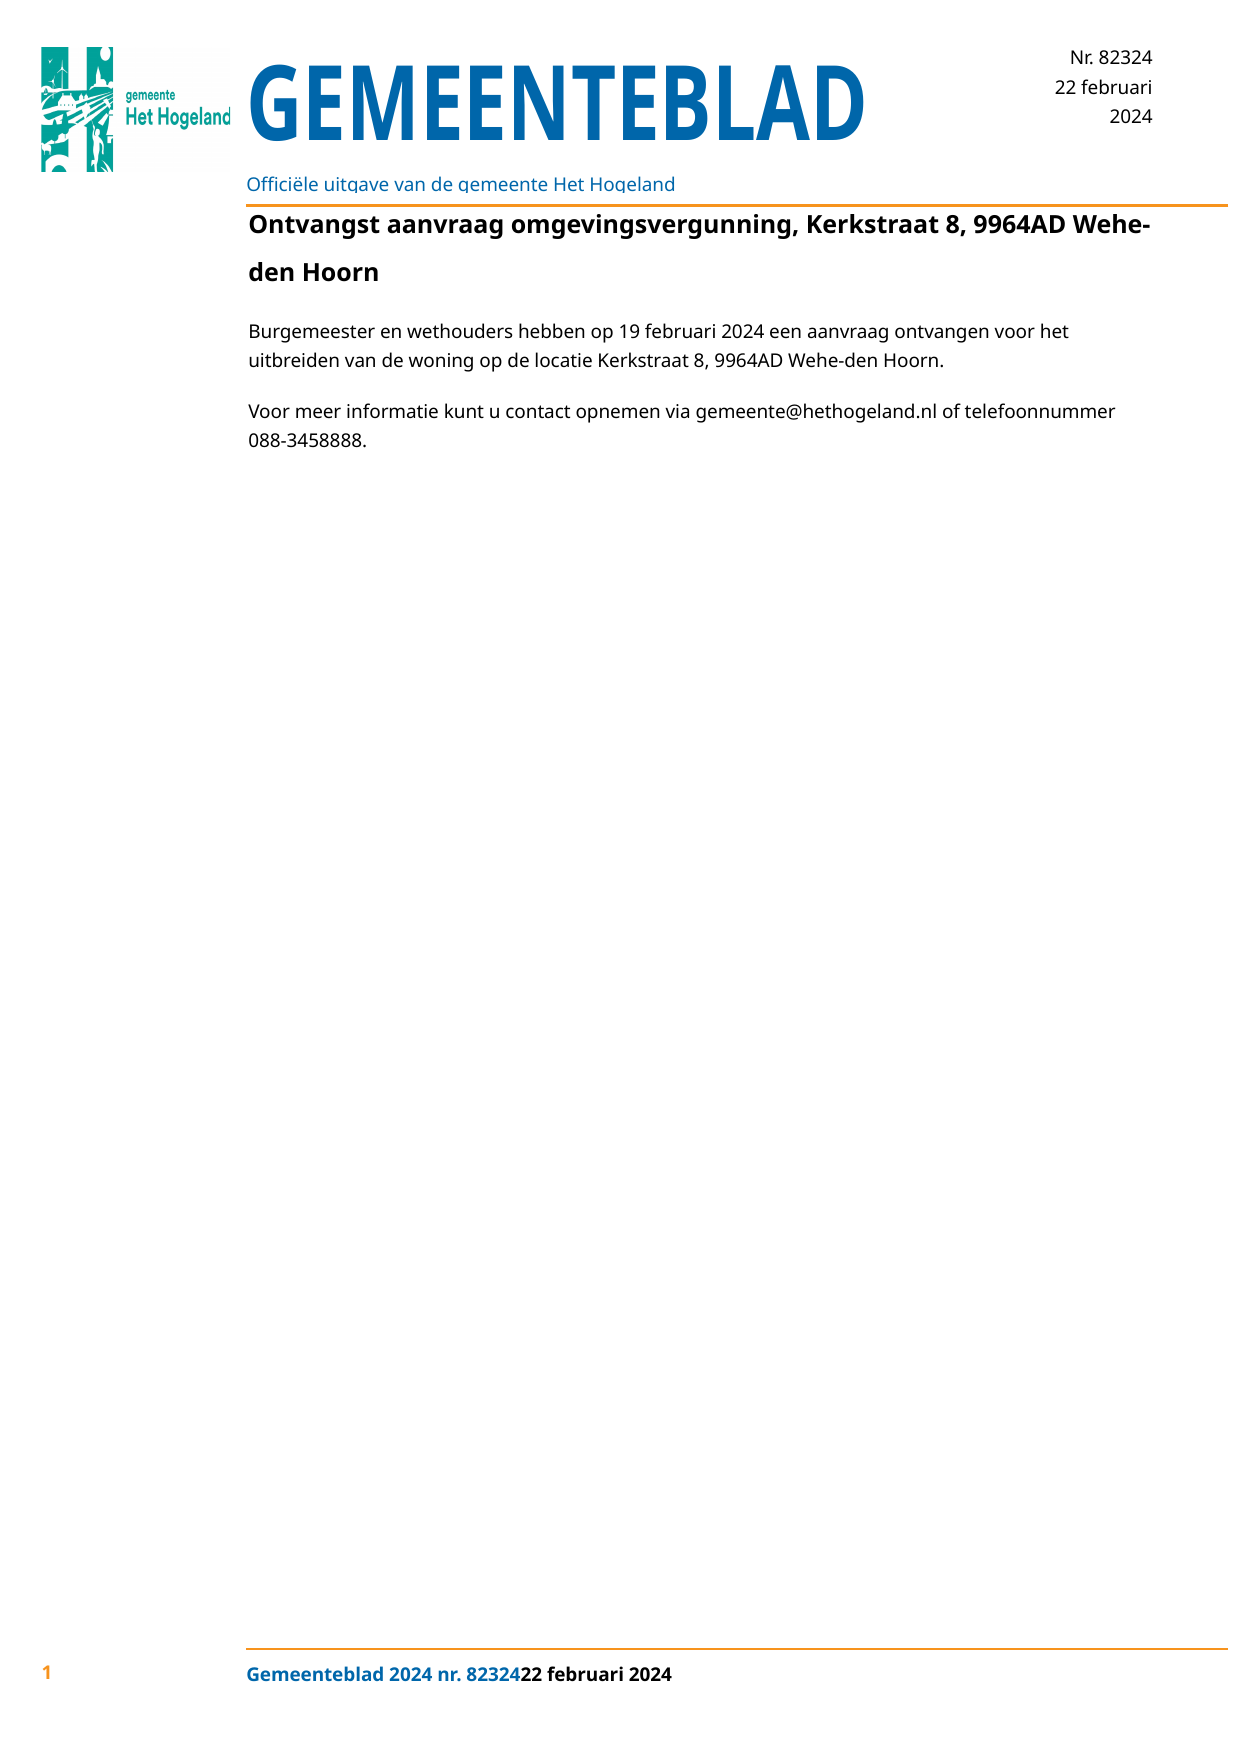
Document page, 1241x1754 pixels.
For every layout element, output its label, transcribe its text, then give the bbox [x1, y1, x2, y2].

text Ontvangst aanvraag omgevingsvergunning, Kerkstraat 8, 9964AD Wehe-den Hoorn [248, 207, 1152, 288]
picture [41, 47, 231, 172]
text Burgemeester en wethouders hebben op 19 februari 2024 een aanvraag ontvangen voor het uitbreiden van de woning op de locatie Kerkstraat 8, 9964AD Wehe-den Hoorn. [248, 318, 1152, 373]
text Voor meer informatie kunt u contact opnemen via gemeente@hethogeland.nl of telefoonnummer 088-3458888. [248, 398, 1152, 453]
